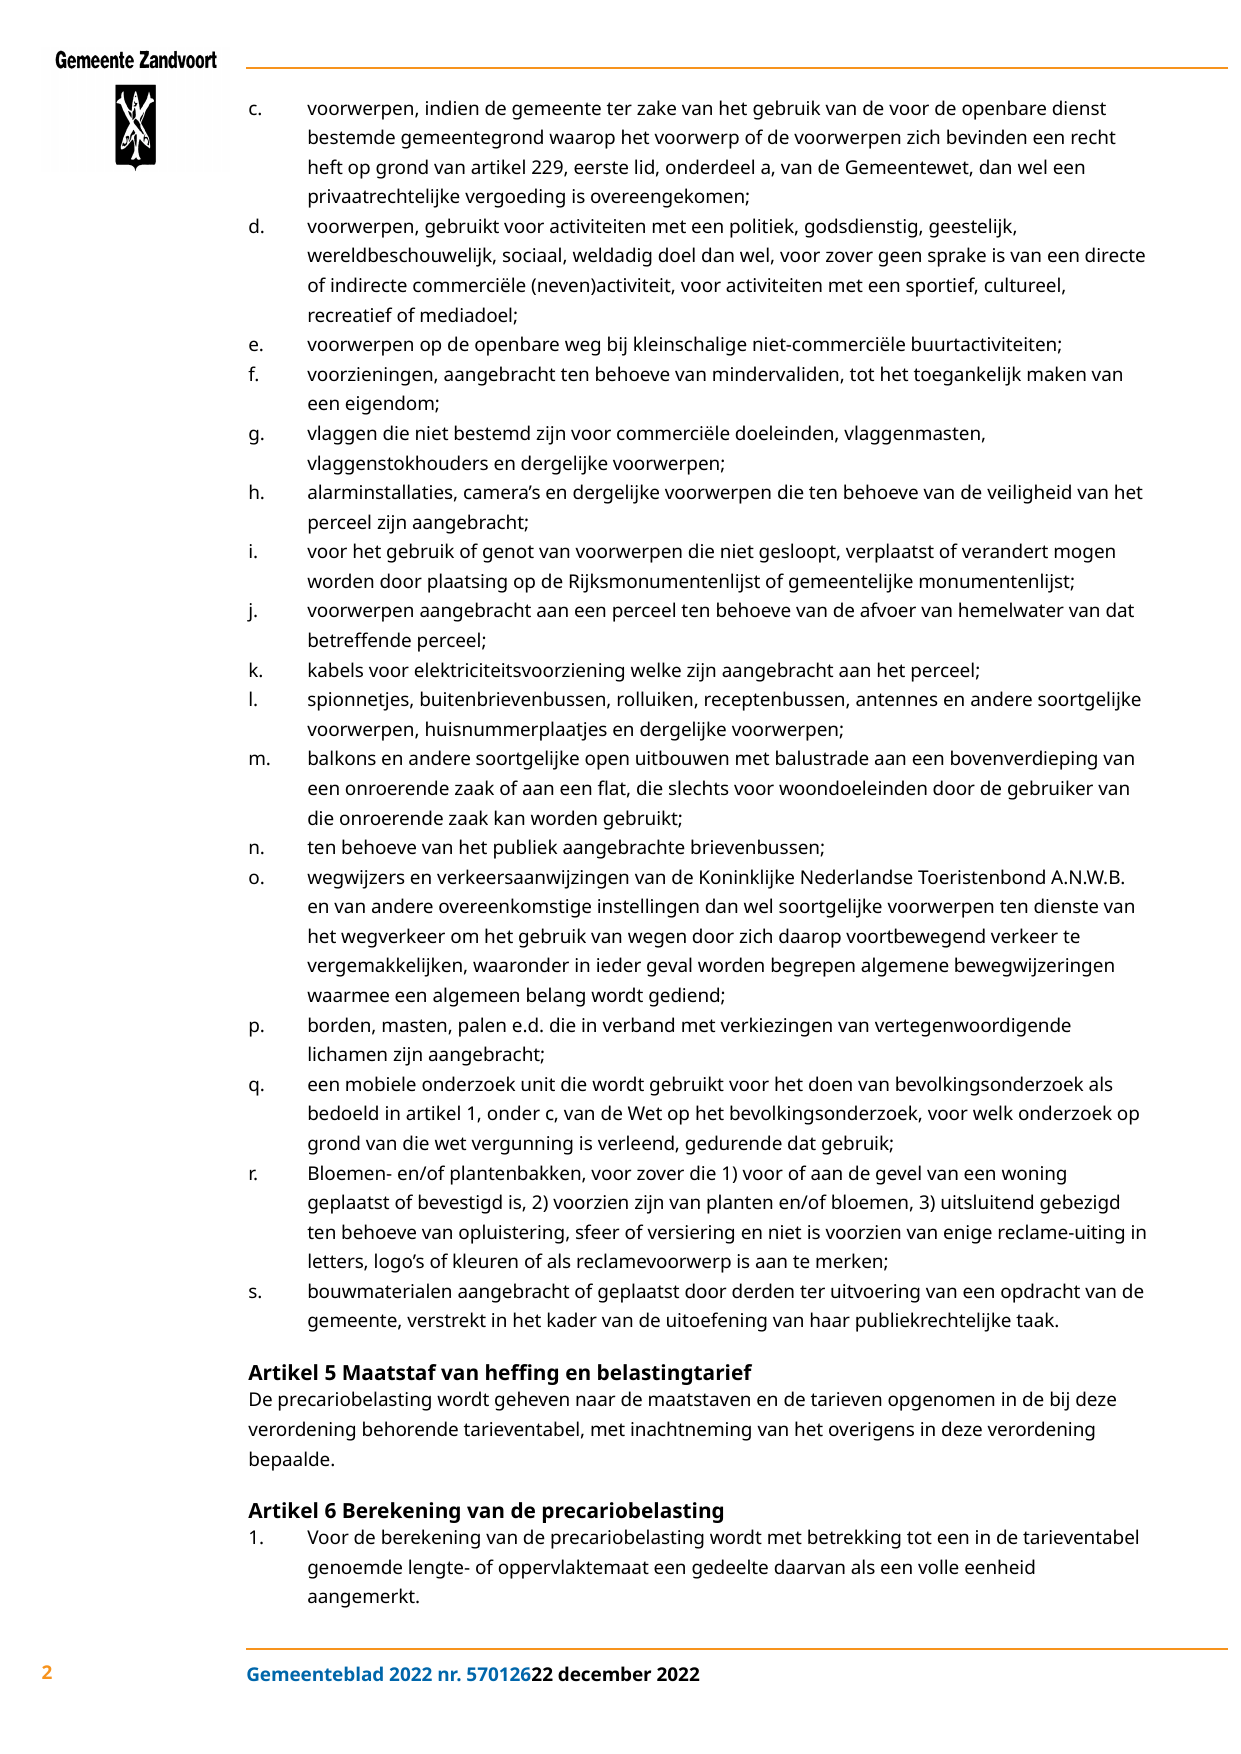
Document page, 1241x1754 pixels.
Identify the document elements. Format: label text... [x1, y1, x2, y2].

list voor het gebruik of genot van voorwerpen die niet gesloopt, verplaatst of verandert mogen worden door plaatsing op de Rijksmonumentenlijst of gemeentelijke monumentenlijst; [248, 538, 1152, 594]
list bouwmaterialen aangebracht of geplaatst door derden ter uitvoering van een opdracht van de gemeente, verstrekt in het kader van de uitoefening van haar publiekrechtelijke taak. [248, 1278, 1152, 1333]
list spionnetjes, buitenbrievenbussen, rolluiken, receptenbussen, antennes en andere soortgelijke voorwerpen, huisnummerplaatjes en dergelijke voorwerpen; [248, 686, 1152, 742]
list vlaggen die niet bestemd zijn voor commerciële doeleinden, vlaggenmasten, vlaggenstokhouders en dergelijke voorwerpen; [248, 420, 1152, 476]
list borden, masten, palen e.d. die in verband met verkiezingen van vertegenwoordigende lichamen zijn aangebracht; [248, 1012, 1152, 1067]
list voorwerpen op de openbare weg bij kleinschalige niet-commerciële buurtactiviteiten; [248, 331, 1152, 357]
list voorwerpen, indien de gemeente ter zake van het gebruik van de voor de openbare dienst bestemde gemeentegrond waarop het voorwerp of de voorwerpen zich bevinden een recht heft op grond van artikel 229, eerste lid, onderdeel a, van de Gemeentewet, dan wel een privaatrechtelijke vergoeding is overeengekomen; [248, 95, 1152, 209]
list balkons en andere soortgelijke open uitbouwen met balustrade aan een bovenverdieping van een onroerende zaak of aan een flat, die slechts voor woondoeleinden door de gebruiker van die onroerende zaak kan worden gebruikt; [248, 746, 1152, 831]
list voorwerpen, gebruikt voor activiteiten met een politiek, godsdienstig, geestelijk, wereldbeschouwelijk, sociaal, weldadig doel dan wel, voor zover geen sprake is van een directe of indirecte commerciële (neven)activiteit, voor activiteiten met een sportief, cultureel, recreatief of mediadoel; [248, 213, 1152, 328]
list een mobiele onderzoek unit die wordt gebruikt voor het doen van bevolkingsonderzoek als bedoeld in artikel 1, onder c, van de Wet op het bevolkingsonderzoek, voor welk onderzoek op grond van die wet vergunning is verleend, gedurende dat gebruik; [248, 1071, 1152, 1156]
list Voor de berekening van de precariobelasting wordt met betrekking tot een in de tarieventabel genoemde lengte- of oppervlaktemaat een gedeelte daarvan als een volle eenheid aangemerkt. [248, 1524, 1152, 1609]
text De precariobelasting wordt geheven naar de maatstaven en de tarieven opgenomen in de bij deze verordening behorende tarieventabel, met inachtneming van het overigens in deze verordening bepaalde. [248, 1387, 1152, 1471]
list ten behoeve van het publiek aangebrachte brievenbussen; [248, 834, 1152, 860]
list voorwerpen aangebracht aan een perceel ten behoeve van de afvoer van hemelwater van dat betreffende perceel; [248, 598, 1152, 653]
list alarminstallaties, camera’s en dergelijke voorwerpen die ten behoeve van de veiligheid van het perceel zijn aangebracht; [248, 479, 1152, 535]
list Bloemen- en/of plantenbakken, voor zover die 1) voor of aan de gevel van een woning geplaatst of bevestigd is, 2) voorzien zijn van planten en/of bloemen, 3) uitsluitend gebezigd ten behoeve van opluistering, sfeer of versiering en niet is voorzien van enige reclame-uiting in letters, logo’s of kleuren of als reclamevoorwerp is aan te merken; [248, 1160, 1152, 1274]
list voorzieningen, aangebracht ten behoeve van mindervaliden, tot het toegankelijk maken van een eigendom; [248, 361, 1152, 416]
list wegwijzers en verkeersaanwijzingen van de Koninklijke Nederlandse Toeristenbond A.N.W.B. en van andere overeenkomstige instellingen dan wel soortgelijke voorwerpen ten dienste van het wegverkeer om het gebruik van wegen door zich daarop voortbewegend verkeer te vergemakkelijken, waaronder in ieder geval worden begrepen algemene bewegwijzeringen waarmee een algemeen belang wordt gediend; [248, 864, 1152, 1008]
picture [41, 47, 231, 172]
text Artikel 5 Maatstaf van heffing en belastingtarief [248, 1358, 1152, 1387]
list kabels voor elektriciteitsvoorziening welke zijn aangebracht aan het perceel; [248, 657, 1152, 683]
text Artikel 6 Berekening van de precariobelasting [248, 1496, 1152, 1524]
